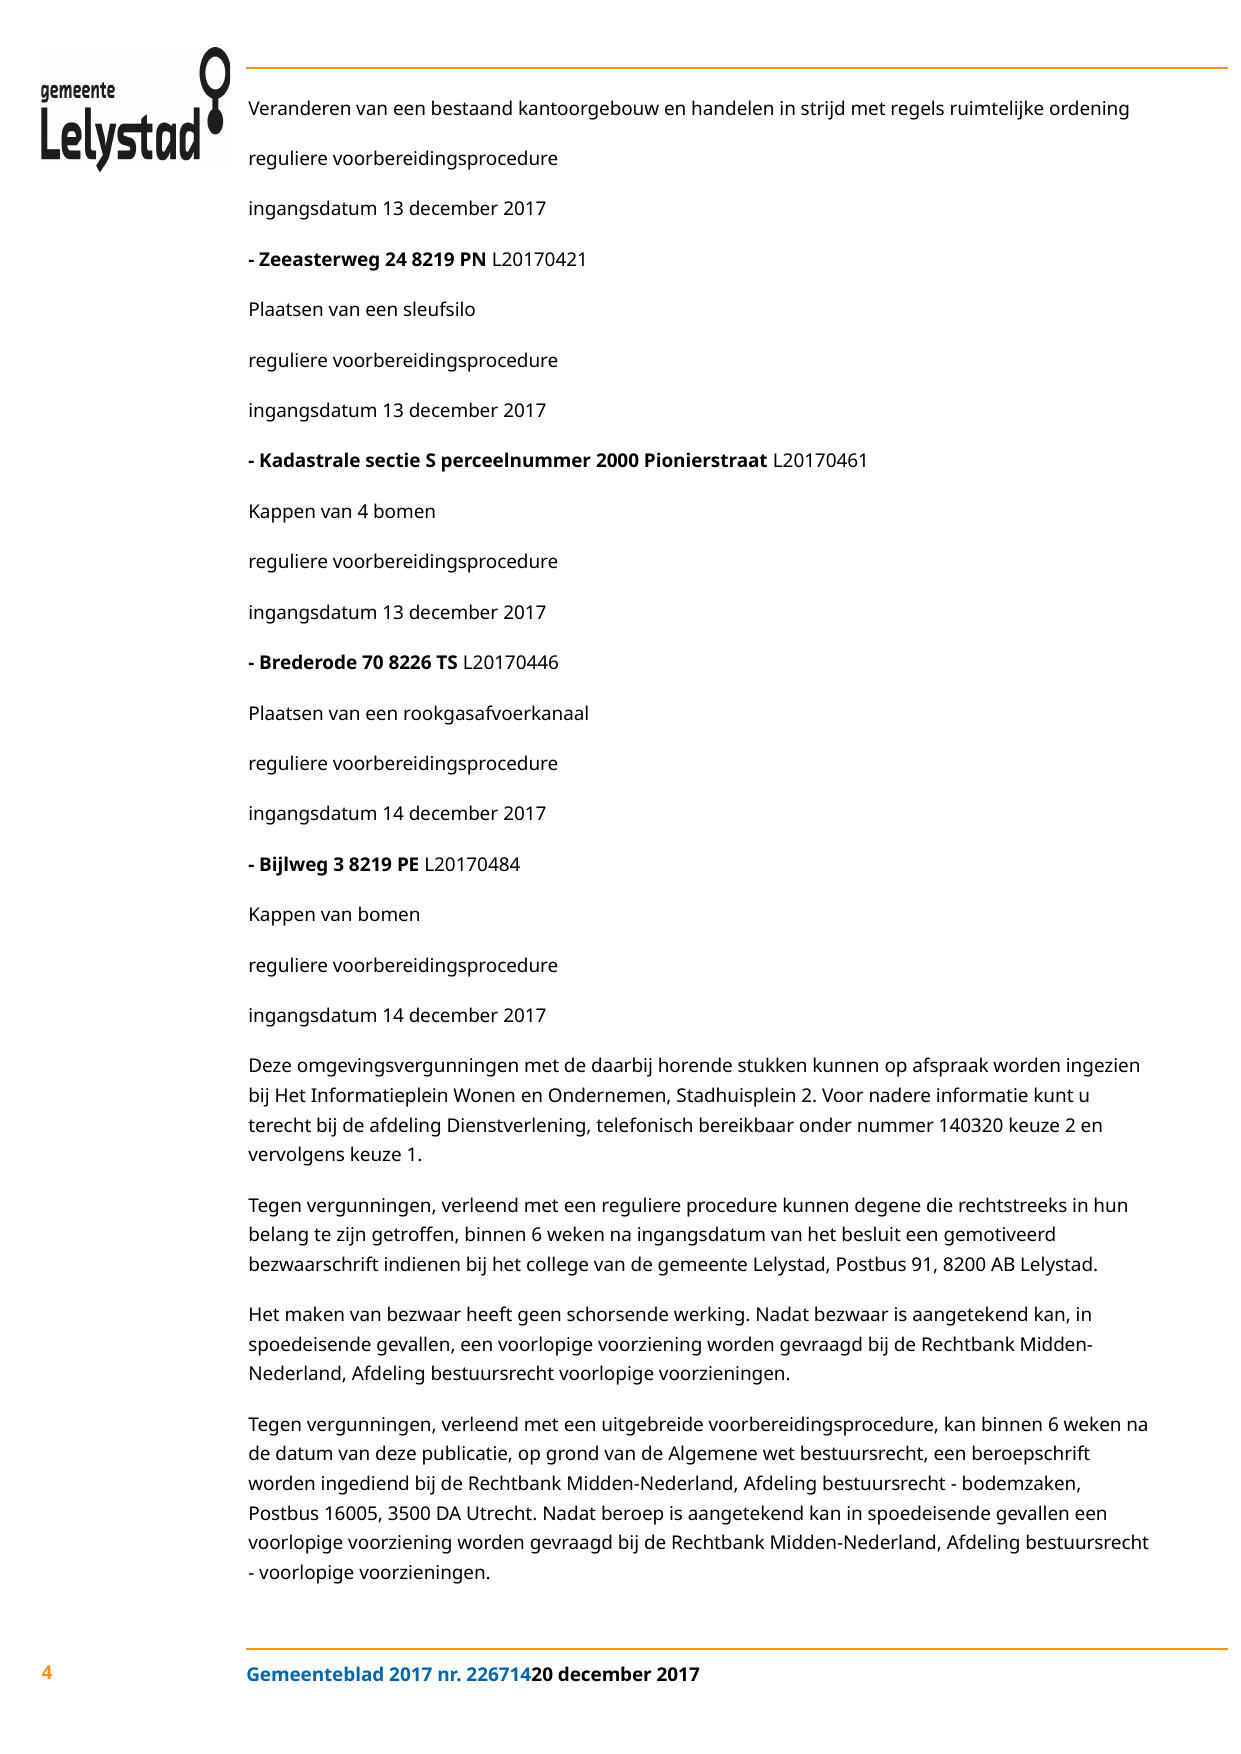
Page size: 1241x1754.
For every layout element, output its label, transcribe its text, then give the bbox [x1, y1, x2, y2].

text Kappen van bomen [248, 901, 1152, 927]
text Tegen vergunningen, verleend met een reguliere procedure kunnen degene die rechtstreeks in hun belang te zijn getroffen, binnen 6 weken na ingangsdatum van het besluit een gemotiveerd bezwaarschrift indienen bij het college van de gemeente Lelystad, Postbus 91, 8200 AB Lelystad. [248, 1192, 1152, 1277]
text Deze omgevingsvergunningen met de daarbij horende stukken kunnen op afspraak worden ingezien bij Het Informatieplein Wonen en Ondernemen, Stadhuisplein 2. Voor nadere informatie kunt u terecht bij de afdeling Dienstverlening, telefonisch bereikbaar onder nummer 140320 keuze 2 en vervolgens keuze 1. [248, 1053, 1152, 1167]
text reguliere voorbereidingsprocedure [248, 952, 1152, 978]
text reguliere voorbereidingsprocedure [248, 145, 1152, 171]
text Tegen vergunningen, verleend met een uitgebreide voorbereidingsprocedure, kan binnen 6 weken na de datum van deze publicatie, op grond van de Algemene wet bestuursrecht, een beroepschrift worden ingediend bij de Rechtbank Midden-Nederland, Afdeling bestuursrecht - bodemzaken, Postbus 16005, 3500 DA Utrecht. Nadat beroep is aangetekend kan in spoedeisende gevallen een voorlopige voorziening worden gevraagd bij de Rechtbank Midden-Nederland, Afdeling bestuursrecht - voorlopige voorzieningen. [248, 1411, 1152, 1585]
text Kappen van 4 bomen [248, 498, 1152, 524]
text Plaatsen van een rookgasafvoerkanaal [248, 700, 1152, 726]
text ingangsdatum 13 december 2017 [248, 599, 1152, 625]
text Plaatsen van een sleufsilo [248, 296, 1152, 322]
text ingangsdatum 14 december 2017 [248, 1002, 1152, 1028]
text ingangsdatum 13 december 2017 [248, 196, 1152, 221]
text ingangsdatum 13 december 2017 [248, 397, 1152, 423]
text ingangsdatum 14 december 2017 [248, 801, 1152, 826]
picture [41, 47, 231, 172]
text - Brederode 70 8226 TS L20170446 [248, 649, 1152, 675]
text reguliere voorbereidingsprocedure [248, 548, 1152, 574]
text reguliere voorbereidingsprocedure [248, 750, 1152, 776]
text - Bijlweg 3 8219 PE L20170484 [248, 851, 1152, 877]
text Veranderen van een bestaand kantoorgebouw en handelen in strijd met regels ruimtelijke ordening [248, 95, 1152, 121]
text reguliere voorbereidingsprocedure [248, 347, 1152, 373]
text - Zeeasterweg 24 8219 PN L20170421 [248, 246, 1152, 272]
text - Kadastrale sectie S perceelnummer 2000 Pionierstraat L20170461 [248, 448, 1152, 473]
text Het maken van bezwaar heeft geen schorsende werking. Nadat bezwaar is aangetekend kan, in spoedeisende gevallen, een voorlopige voorziening worden gevraagd bij de Rechtbank Midden-Nederland, Afdeling bestuursrecht voorlopige voorzieningen. [248, 1301, 1152, 1386]
